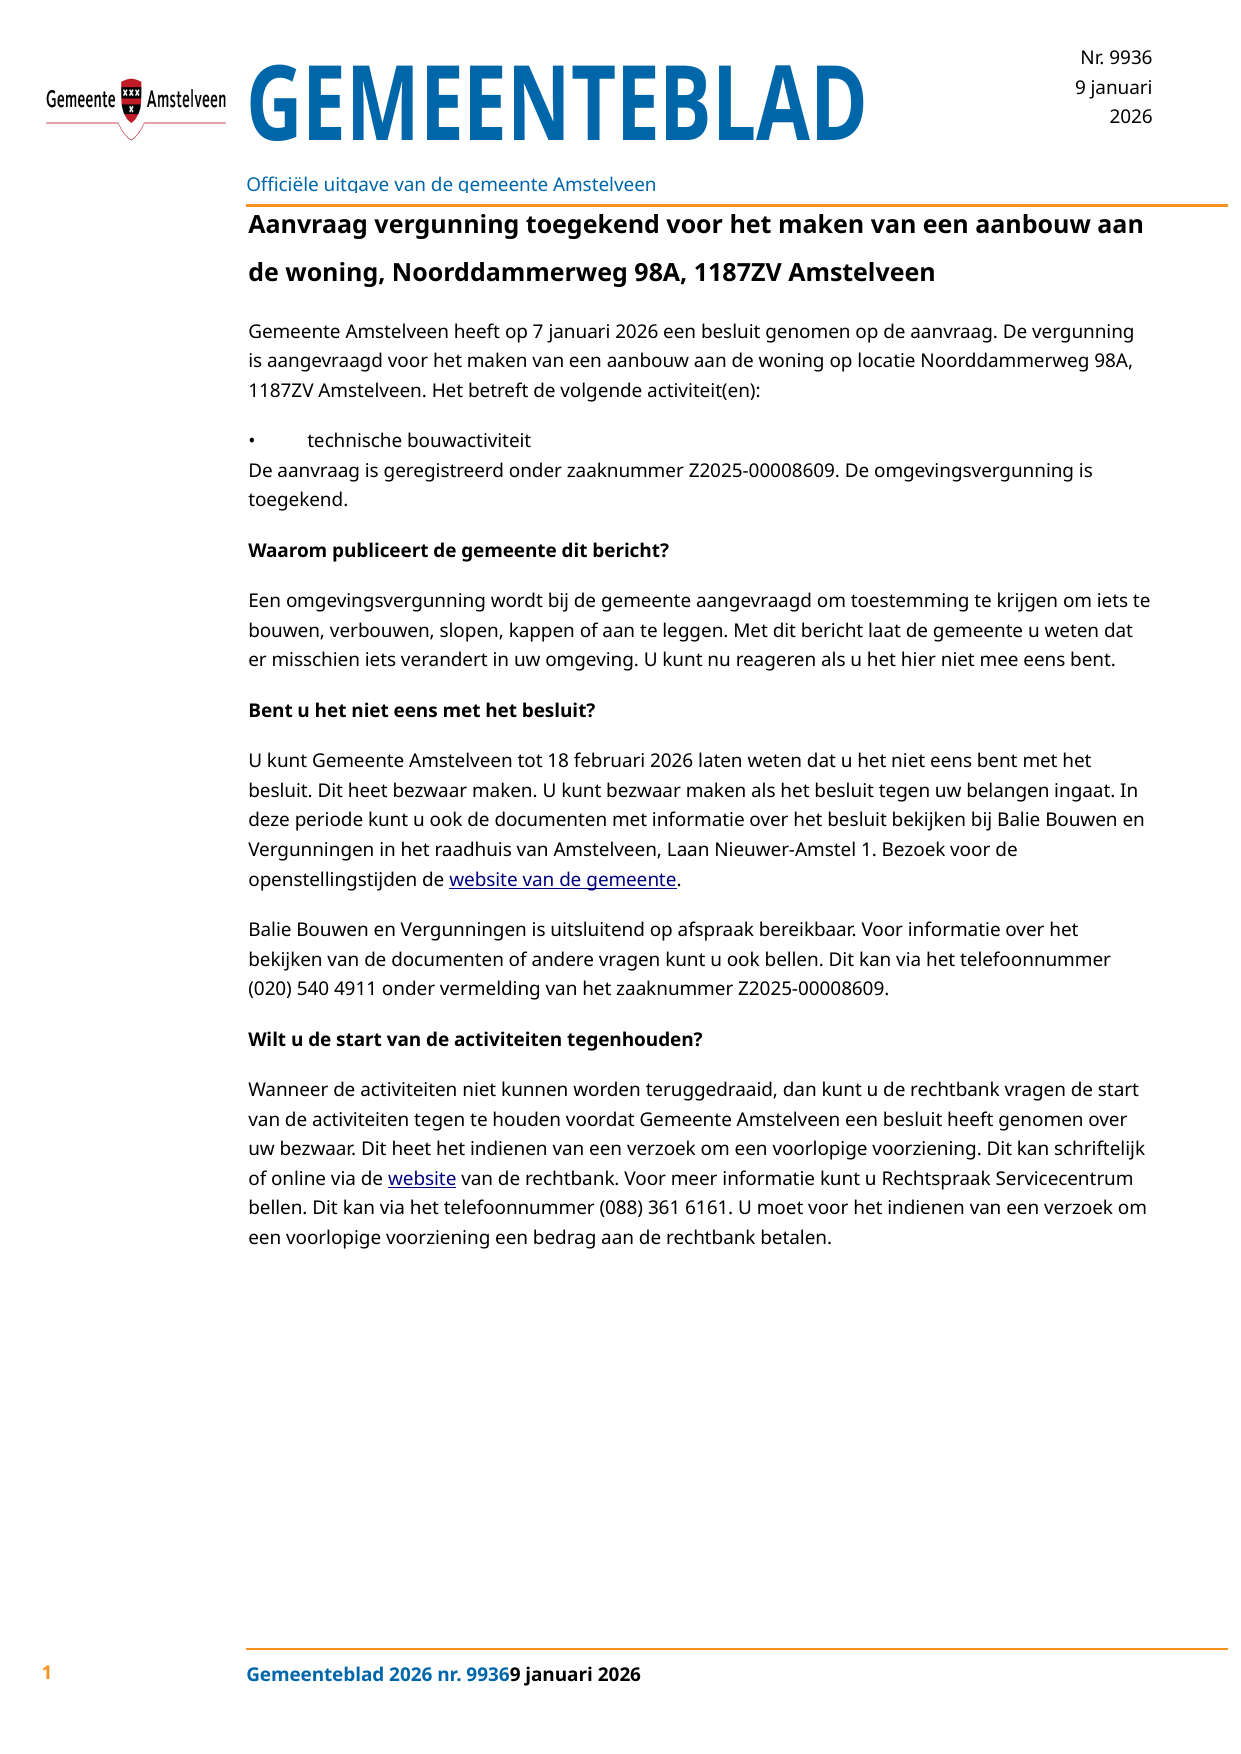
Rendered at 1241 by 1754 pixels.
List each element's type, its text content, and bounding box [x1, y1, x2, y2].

text Wanneer de activiteiten niet kunnen worden teruggedraaid, dan kunt u de rechtbank vragen de start van de activiteiten tegen te houden voordat Gemeente Amstelveen een besluit heeft genomen over uw bezwaar. Dit heet het indienen van een verzoek om een voorlopige voorziening. Dit kan schriftelijk of online via de website van de rechtbank. Voor meer informatie kunt u Rechtspraak Servicecentrum bellen. Dit kan via het telefoonnummer (088) 361 6161. U moet voor het indienen van een verzoek om een voorlopige voorziening een bedrag aan de rechtbank betalen. [248, 1076, 1152, 1250]
text Balie Bouwen en Vergunningen is uitsluitend op afspraak bereikbaar. Voor informatie over het bekijken van de documenten of andere vragen kunt u ook bellen. Dit kan via het telefoonnummer (020) 540 4911 onder vermelding van het zaaknummer Z2025-00008609. [248, 916, 1152, 1001]
picture [41, 47, 231, 172]
text Een omgevingsvergunning wordt bij de gemeente aangevraagd om toestemming te krijgen om iets te bouwen, verbouwen, slopen, kappen of aan te leggen. Met dit bericht laat de gemeente u weten dat er misschien iets verandert in uw omgeving. U kunt nu reageren als u het hier niet mee eens bent. [248, 587, 1152, 672]
list technische bouwactiviteit [248, 427, 1152, 453]
text U kunt Gemeente Amstelveen tot 18 februari 2026 laten weten dat u het niet eens bent met het besluit. Dit heet bezwaar maken. U kunt bezwaar maken als het besluit tegen uw belangen ingaat. In deze periode kunt u ook de documenten met informatie over het besluit bekijken bij Balie Bouwen en Vergunningen in het raadhuis van Amstelveen, Laan Nieuwer-Amstel 1. Bezoek voor de openstellingstijden de website van de gemeente. [248, 747, 1152, 892]
text De aanvraag is geregistreerd onder zaaknummer Z2025-00008609. De omgevingsvergunning is toegekend. [248, 457, 1152, 512]
text Aanvraag vergunning toegekend voor het maken van een aanbouw aan de woning, Noorddammerweg 98A, 1187ZV Amstelveen [248, 207, 1152, 288]
text Waarom publiceert de gemeente dit bericht? [248, 537, 1152, 563]
text Wilt u de start van de activiteiten tegenhouden? [248, 1026, 1152, 1052]
text Bent u het niet eens met het besluit? [248, 697, 1152, 723]
text Gemeente Amstelveen heeft op 7 januari 2026 een besluit genomen op de aanvraag. De vergunning is aangevraagd voor het maken van een aanbouw aan de woning op locatie Noorddammerweg 98A, 1187ZV Amstelveen. Het betreft de volgende activiteit(en): [248, 318, 1152, 403]
